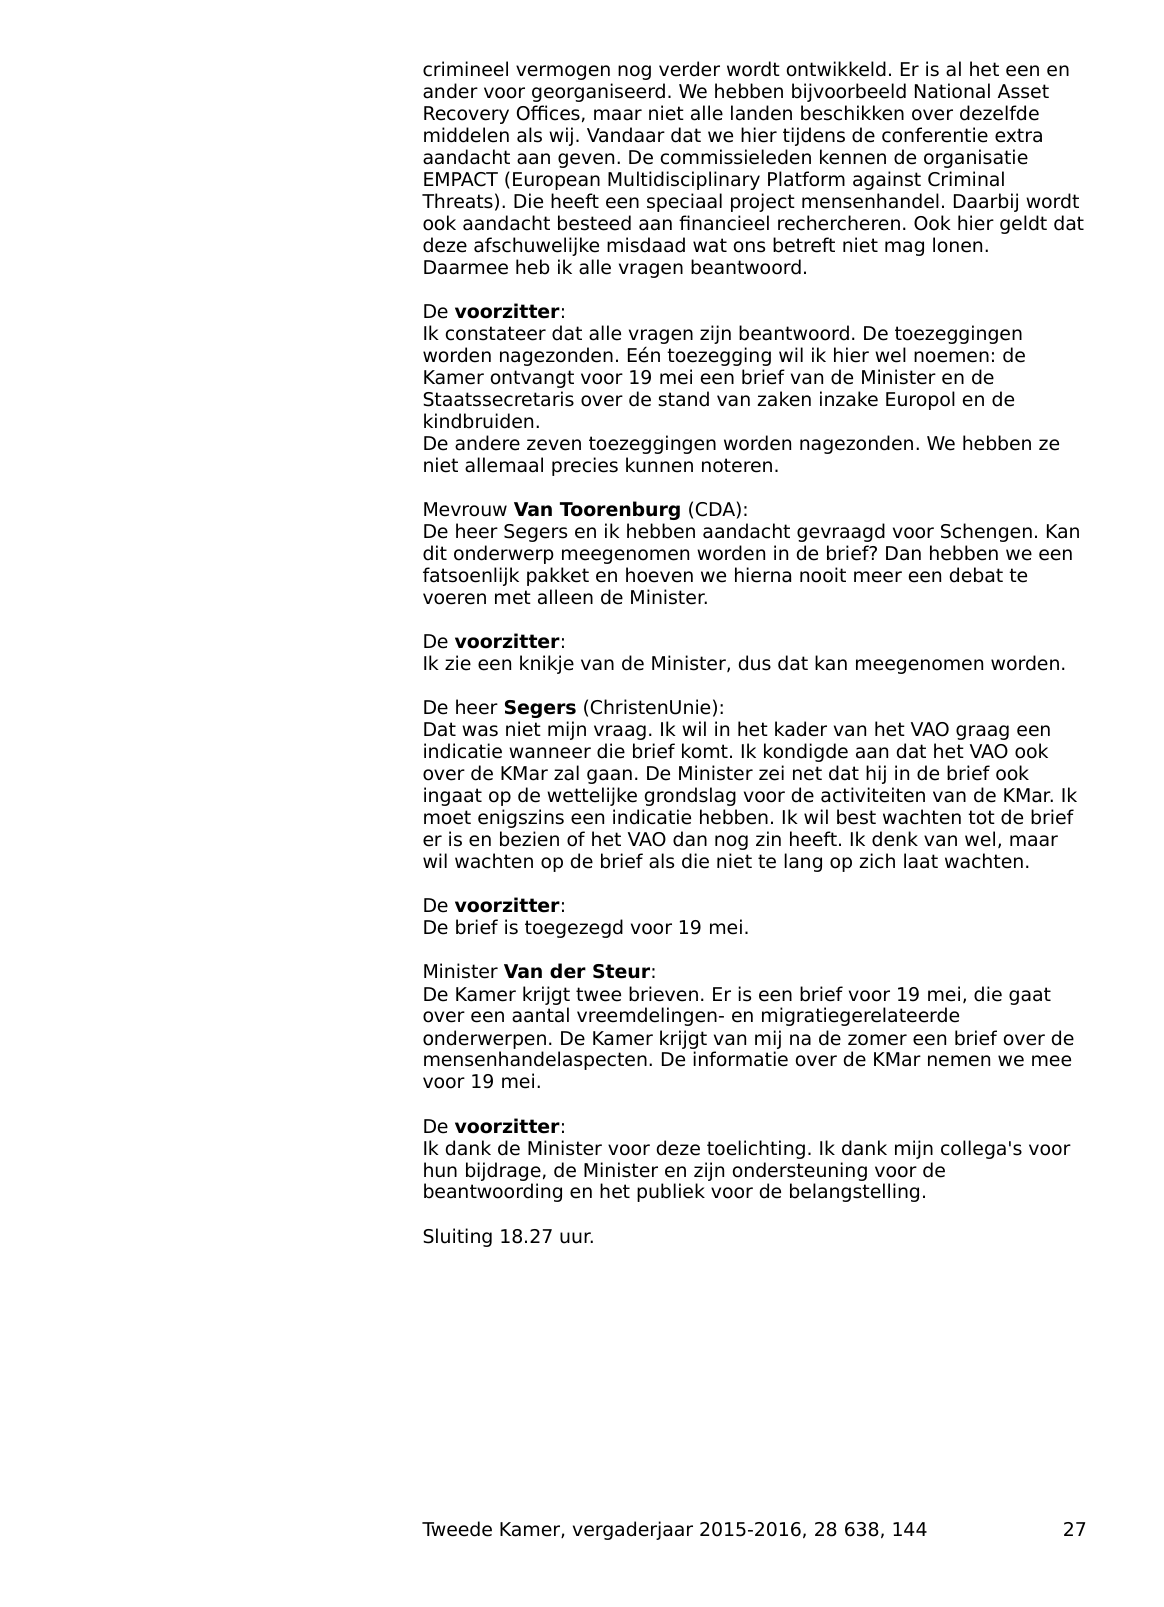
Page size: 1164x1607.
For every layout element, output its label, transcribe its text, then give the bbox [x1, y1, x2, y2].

text De brief is toegezegd voor 19 mei. [422, 917, 1087, 939]
text Ik constateer dat alle vragen zijn beantwoord. De toezeggingen worden nagezonden. Eén toezegging wil ik hier wel noemen: de Kamer ontvangt voor 19 mei een brief van de Minister en de Staatssecretaris over de stand van zaken inzake Europol en de kindbruiden. [422, 323, 1087, 433]
text Ik zie een knikje van de Minister, dus dat kan meegenomen worden. [422, 653, 1087, 675]
text De voorzitter: [422, 895, 1087, 917]
text Ik dank de Minister voor deze toelichting. Ik dank mijn collega's voor hun bijdrage, de Minister en zijn ondersteuning voor de beantwoording en het publiek voor de belangstelling. [422, 1137, 1087, 1203]
text De heer Segers en ik hebben aandacht gevraagd voor Schengen. Kan dit onderwerp meegenomen worden in de brief? Dan hebben we een fatsoenlijk pakket en hoeven we hierna nooit meer een debat te voeren met alleen de Minister. [422, 521, 1087, 609]
text De voorzitter: [422, 301, 1087, 323]
text crimineel vermogen nog verder wordt ontwikkeld. Er is al het een en ander voor georganiseerd. We hebben bijvoorbeeld National Asset Recovery Offices, maar niet alle landen beschikken over dezelfde middelen als wij. Vandaar dat we hier tijdens de conferentie extra aandacht aan geven. De commissieleden kennen de organisatie EMPACT (European Multidisciplinary Platform against Criminal Threats). Die heeft een speciaal project mensenhandel. Daarbij wordt ook aandacht besteed aan financieel rechercheren. Ook hier geldt dat deze afschuwelijke misdaad wat ons betreft niet mag lonen. [422, 59, 1087, 257]
text Daarmee heb ik alle vragen beantwoord. [422, 257, 1087, 279]
text Dat was niet mijn vraag. Ik wil in het kader van het VAO graag een indicatie wanneer die brief komt. Ik kondigde aan dat het VAO ook over de KMar zal gaan. De Minister zei net dat hij in de brief ook ingaat op de wettelijke grondslag voor de activiteiten van de KMar. Ik moet enigszins een indicatie hebben. Ik wil best wachten tot de brief er is en bezien of het VAO dan nog zin heeft. Ik denk van wel, maar wil wachten op de brief als die niet te lang op zich laat wachten. [422, 719, 1087, 873]
text Minister Van der Steur: [422, 961, 1087, 983]
text De andere zeven toezeggingen worden nagezonden. We hebben ze niet allemaal precies kunnen noteren. [422, 433, 1087, 477]
text De voorzitter: [422, 631, 1087, 653]
text De voorzitter: [422, 1116, 1087, 1137]
text Sluiting 18.27 uur. [422, 1226, 1087, 1248]
text De heer Segers (ChristenUnie): [422, 697, 1087, 719]
text Mevrouw Van Toorenburg (CDA): [422, 499, 1087, 521]
text De Kamer krijgt twee brieven. Er is een brief voor 19 mei, die gaat over een aantal vreemdelingen- en migratiegerelateerde onderwerpen. De Kamer krijgt van mij na de zomer een brief over de mensenhandelaspecten. De informatie over de KMar nemen we mee voor 19 mei. [422, 983, 1087, 1093]
